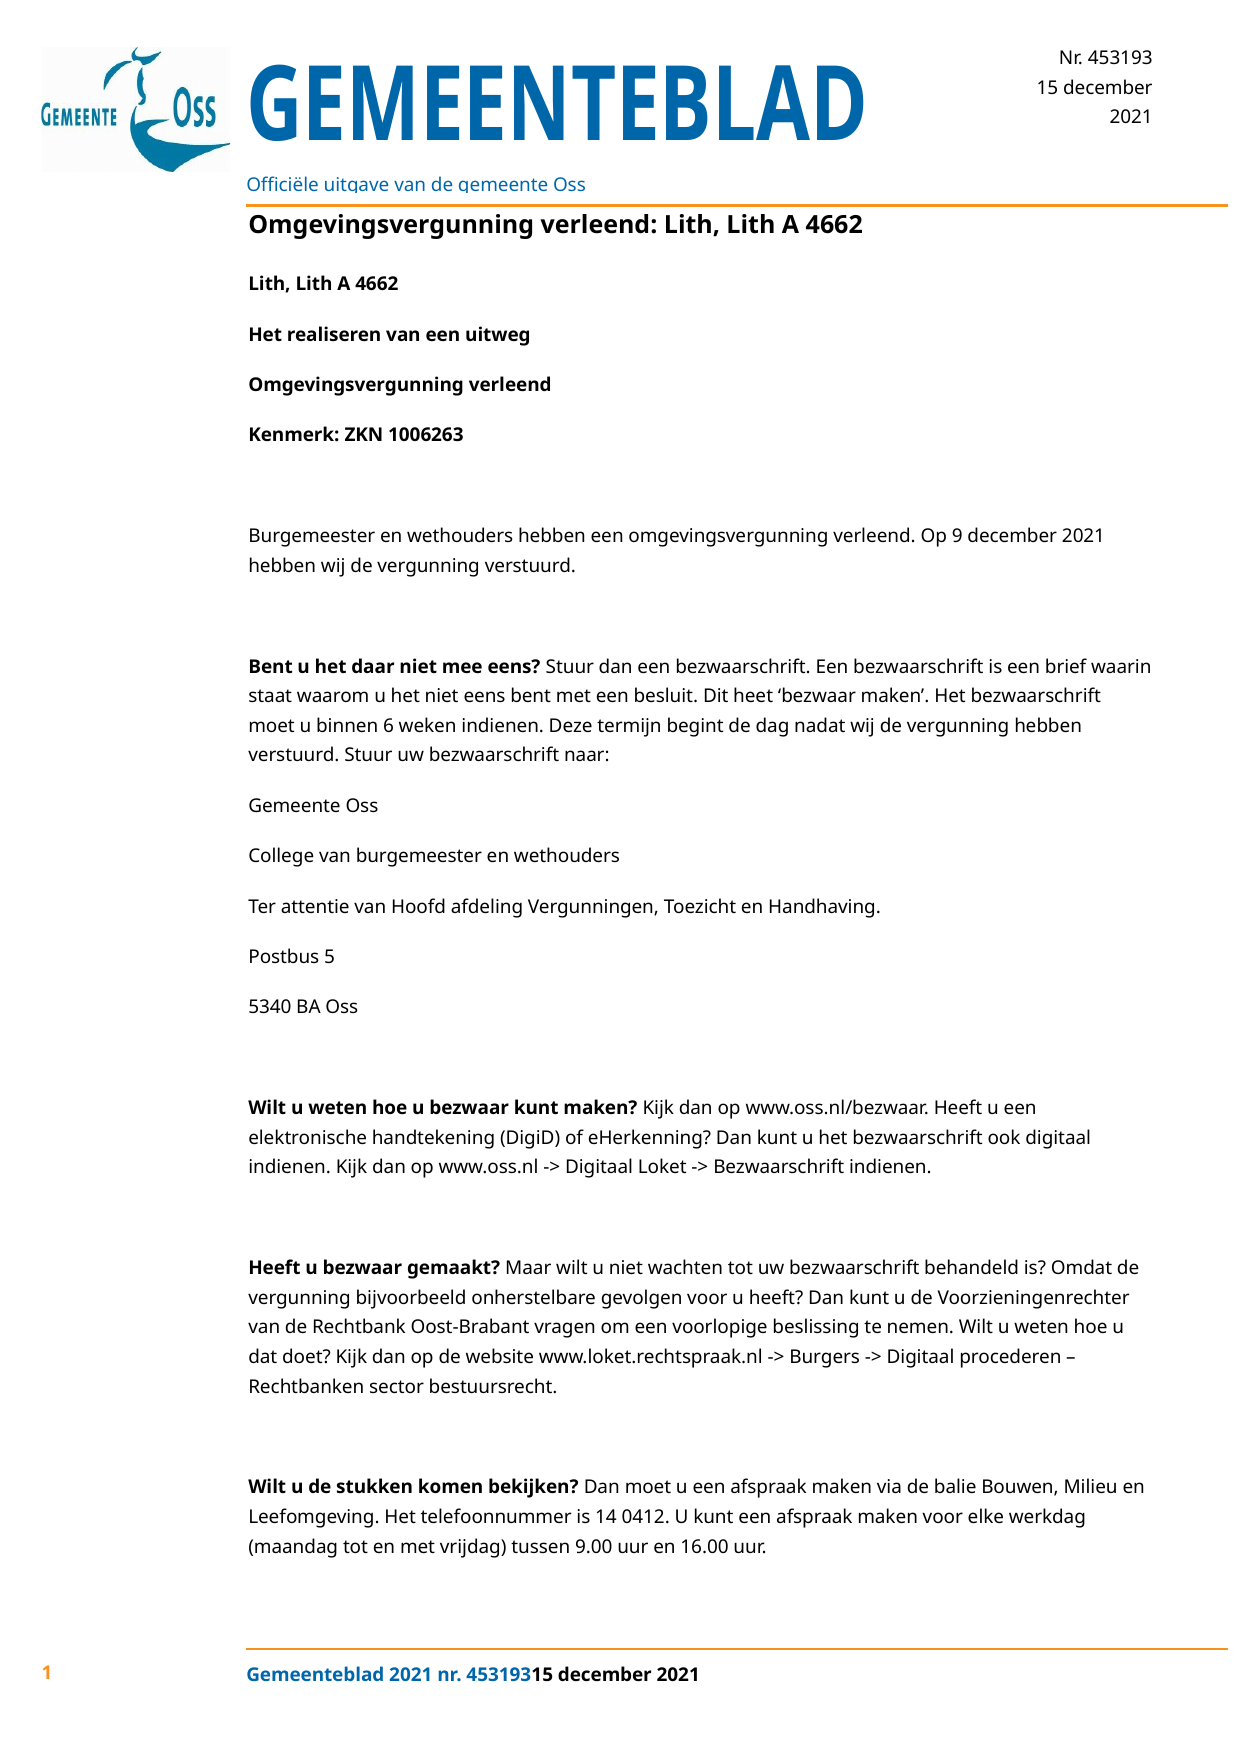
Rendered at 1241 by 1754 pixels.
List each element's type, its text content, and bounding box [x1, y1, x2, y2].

text Wilt u weten hoe u bezwaar kunt maken? Kijk dan op www.oss.nl/bezwaar. Heeft u een elektronische handtekening (DigiD) of eHerkenning? Dan kunt u het bezwaarschrift ook digitaal indienen. Kijk dan op www.oss.nl -> Digitaal Loket -> Bezwaarschrift indienen. [248, 1094, 1152, 1179]
picture [41, 47, 231, 172]
text Gemeente Oss [248, 792, 1152, 818]
text College van burgemeester en wethouders [248, 842, 1152, 868]
text Burgemeester en wethouders hebben een omgevingsvergunning verleend. Op 9 december 2021 hebben wij de vergunning verstuurd. [248, 522, 1152, 578]
text Het realiseren van een uitweg [248, 321, 1152, 346]
text Kenmerk: ZKN 1006263 [248, 422, 1152, 447]
text Postbus 5 [248, 943, 1152, 969]
text Bent u het daar niet mee eens? Stuur dan een bezwaarschrift. Een bezwaarschrift is een brief waarin staat waarom u het niet eens bent met een besluit. Dit heet ‘bezwaar maken’. Het bezwaarschrift moet u binnen 6 weken indienen. Deze termijn begint de dag nadat wij de vergunning hebben verstuurd. Stuur uw bezwaarschrift naar: [248, 653, 1152, 767]
text 5340 BA Oss [248, 994, 1152, 1019]
text Lith, Lith A 4662 [248, 270, 1152, 296]
text Wilt u de stukken komen bekijken? Dan moet u een afspraak maken via de balie Bouwen, Milieu en Leefomgeving. Het telefoonnummer is 14 0412. U kunt een afspraak maken voor elke werkdag (maandag tot en met vrijdag) tussen 9.00 uur en 16.00 uur. [248, 1474, 1152, 1558]
text Omgevingsvergunning verleend: Lith, Lith A 4662 [248, 207, 1152, 241]
text Heeft u bezwaar gemaakt? Maar wilt u niet wachten tot uw bezwaarschrift behandeld is? Omdat de vergunning bijvoorbeeld onherstelbare gevolgen voor u heeft? Dan kunt u de Voorzieningenrechter van de Rechtbank Oost-Brabant vragen om een voorlopige beslissing te nemen. Wilt u weten hoe u dat doet? Kijk dan op de website www.loket.rechtspraak.nl -> Burgers -> Digitaal procederen – Rechtbanken sector bestuursrecht. [248, 1254, 1152, 1398]
text Ter attentie van Hoofd afdeling Vergunningen, Toezicht en Handhaving. [248, 893, 1152, 918]
text Omgevingsvergunning verleend [248, 371, 1152, 397]
